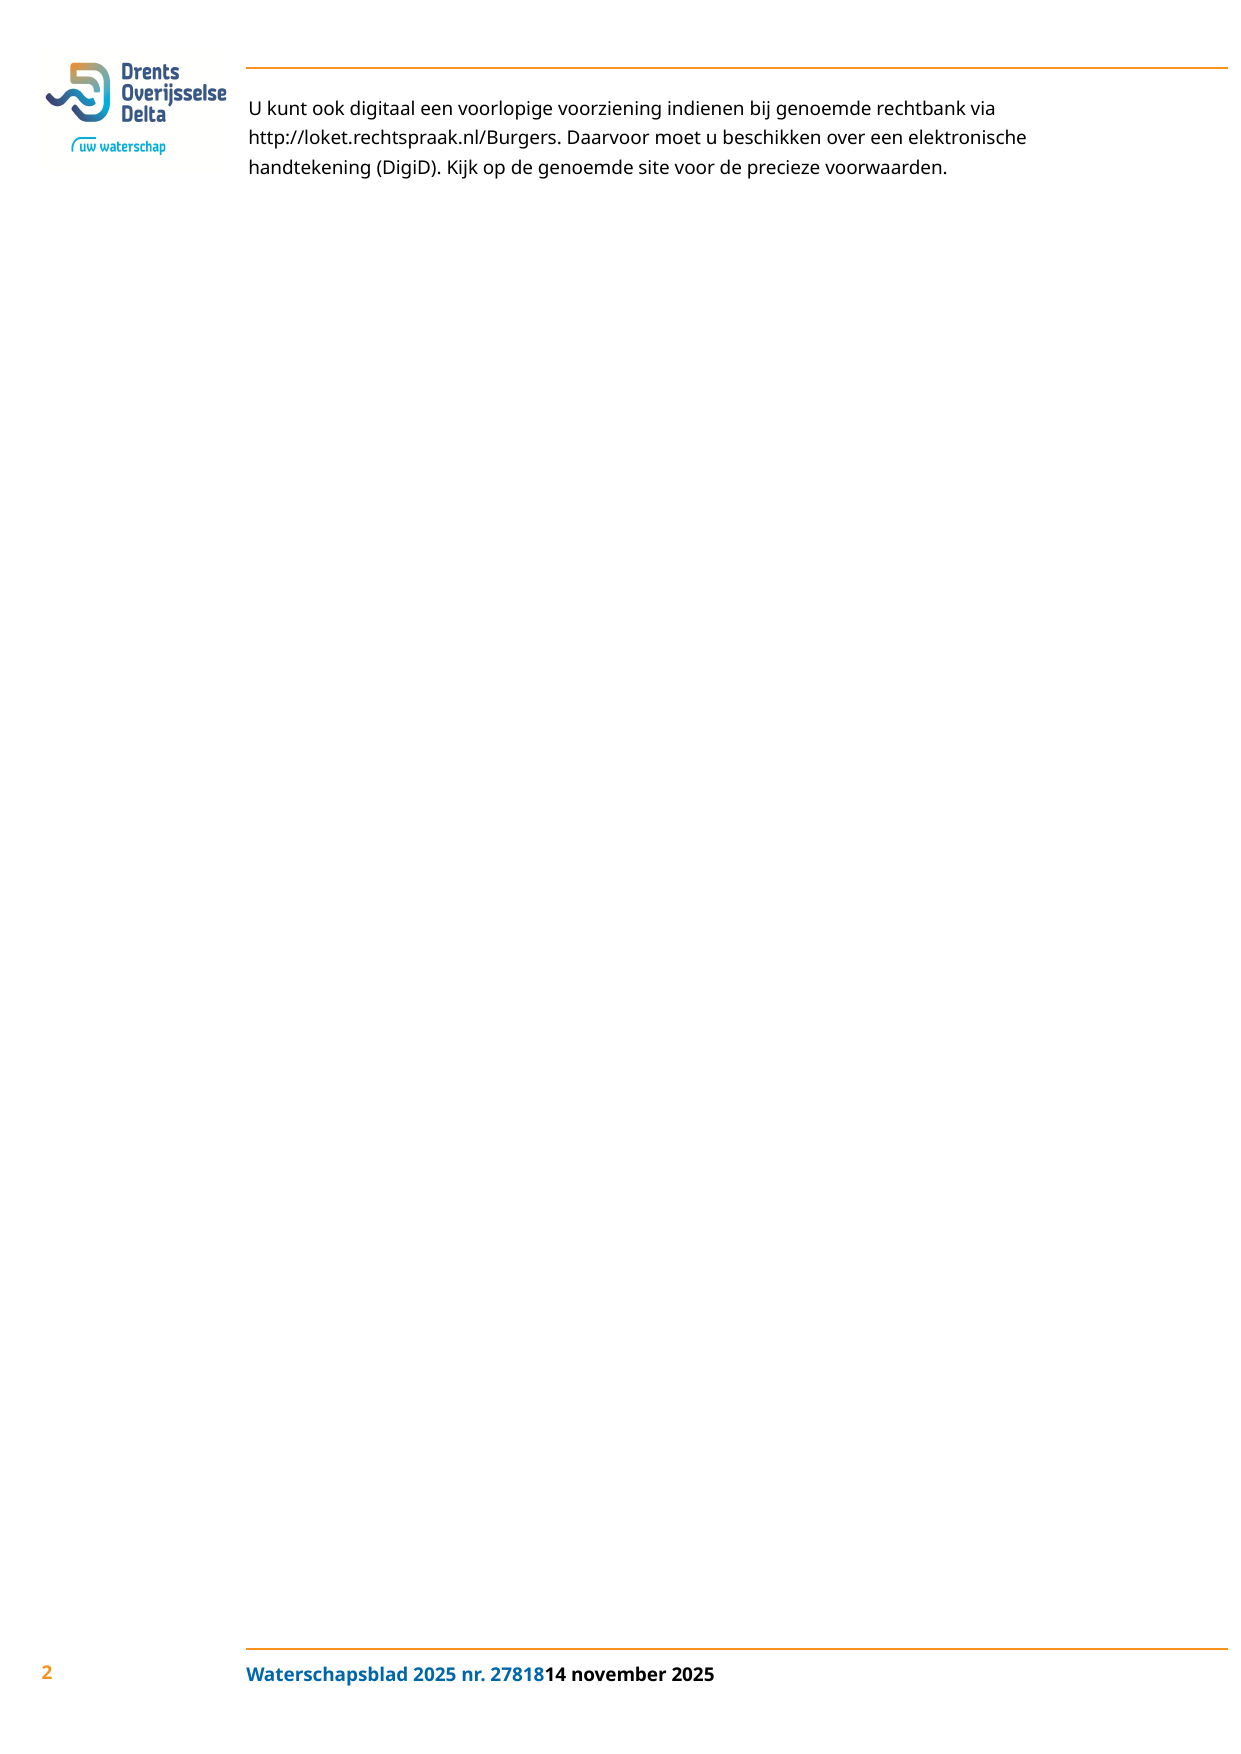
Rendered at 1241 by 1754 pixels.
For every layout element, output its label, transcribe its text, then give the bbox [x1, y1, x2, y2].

picture [41, 47, 231, 172]
text U kunt ook digitaal een voorlopige voorziening indienen bij genoemde rechtbank via http://loket.rechtspraak.nl/Burgers. Daarvoor moet u beschikken over een elektronische handtekening (DigiD). Kijk op de genoemde site voor de precieze voorwaarden. [248, 95, 1152, 180]
